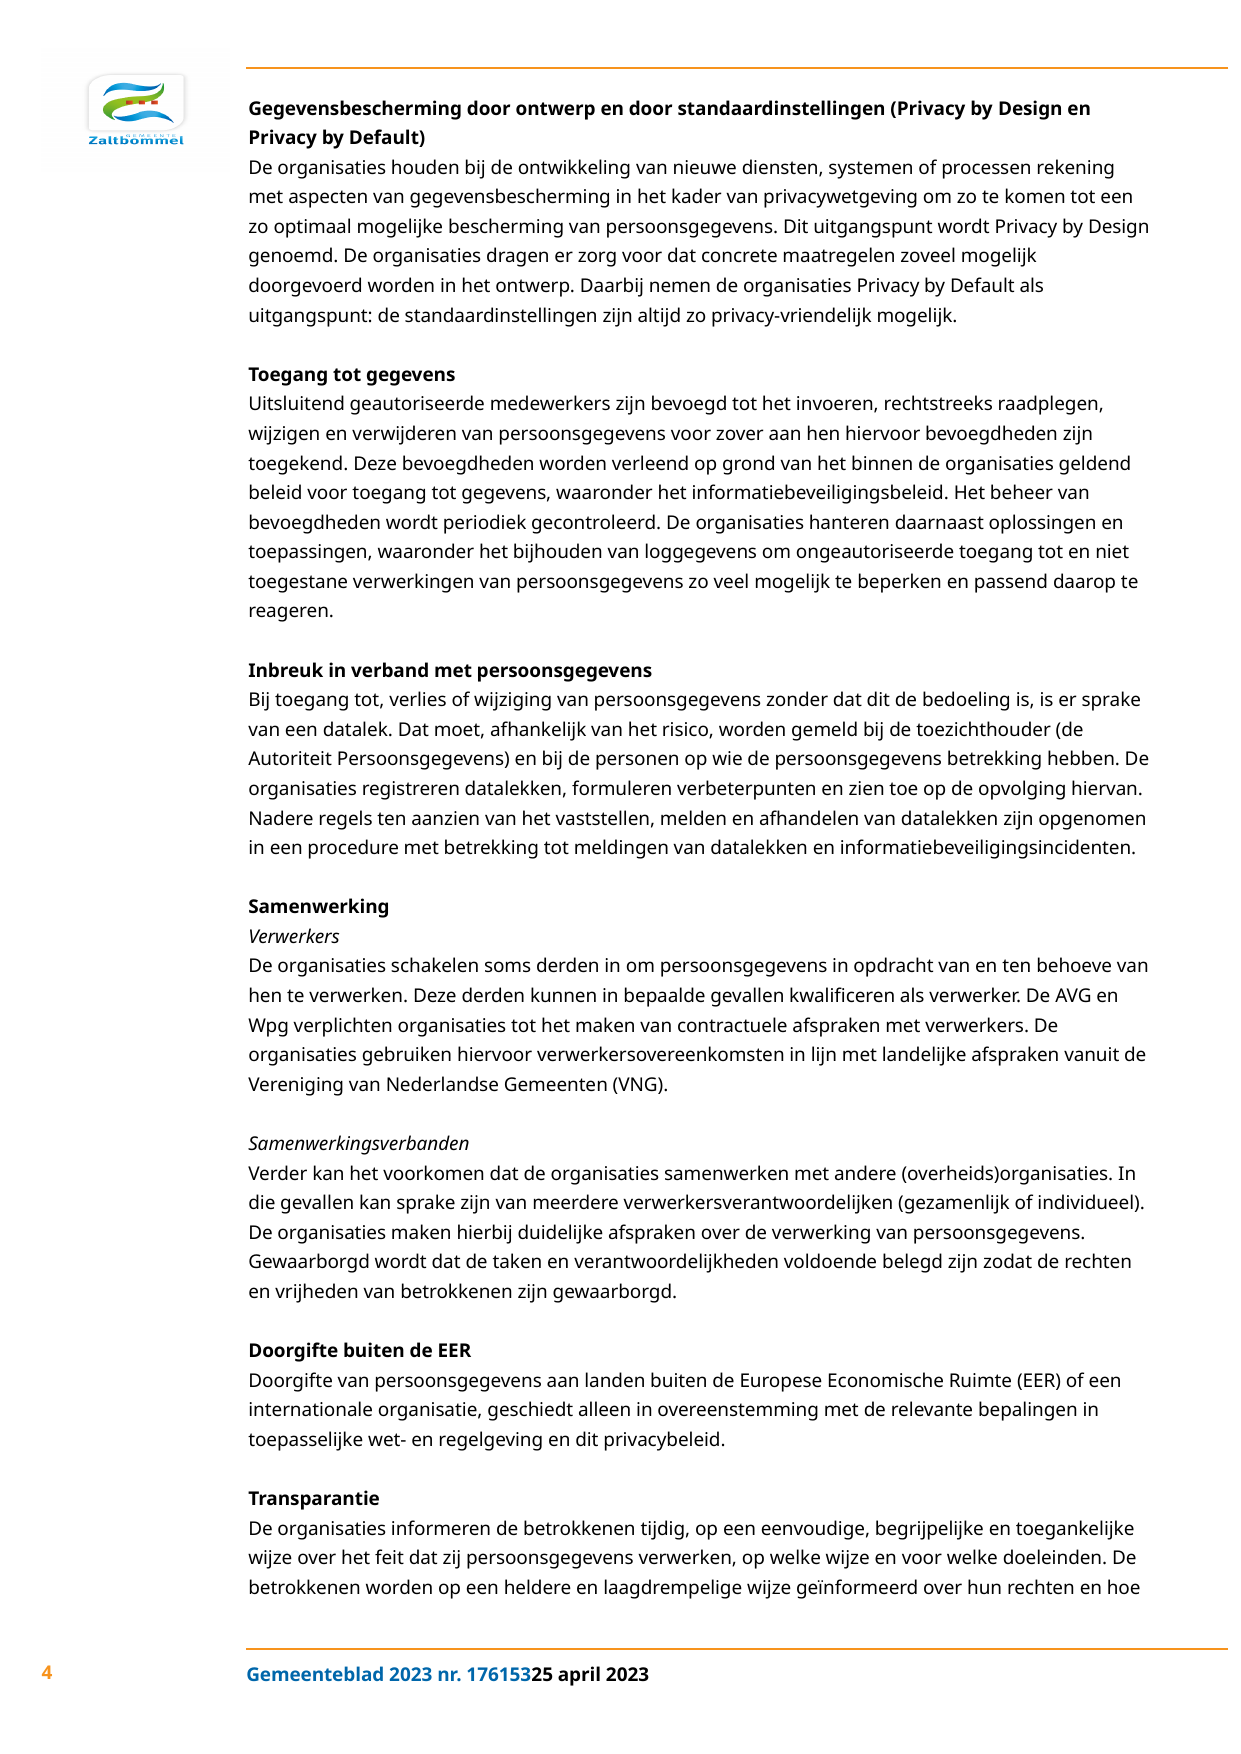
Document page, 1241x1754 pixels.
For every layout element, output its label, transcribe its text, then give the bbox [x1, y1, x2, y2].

text Bij toegang tot, verlies of wijziging van persoonsgegevens zonder dat dit de bedoeling is, is er sprake van een datalek. Dat moet, afhankelijk van het risico, worden gemeld bij de toezichthouder (de Autoriteit Persoonsgegevens) en bij de personen op wie de persoonsgegevens betrekking hebben. De organisaties registreren datalekken, formuleren verbeterpunten en zien toe op de opvolging hiervan. Nadere regels ten aanzien van het vaststellen, melden en afhandelen van datalekken zijn opgenomen in een procedure met betrekking tot meldingen van datalekken en informatiebeveiligingsincidenten. [248, 686, 1152, 860]
picture [41, 47, 231, 172]
text Gegevensbescherming door ontwerp en door standaardinstellingen (Privacy by Design en Privacy by Default) [248, 95, 1152, 150]
text Samenwerkingsverbanden [248, 1130, 1152, 1156]
text Toegang tot gegevens [248, 361, 1152, 387]
text Verwerkers [248, 923, 1152, 949]
text Uitsluitend geautoriseerde medewerkers zijn bevoegd tot het invoeren, rechtstreeks raadplegen, wijzigen en verwijderen van persoonsgegevens voor zover aan hen hiervoor bevoegdheden zijn toegekend. Deze bevoegdheden worden verleend op grond van het binnen de organisaties geldend beleid voor toegang tot gegevens, waaronder het informatiebeveiligingsbeleid. Het beheer van bevoegdheden wordt periodiek gecontroleerd. De organisaties hanteren daarnaast oplossingen en toepassingen, waaronder het bijhouden van loggegevens om ongeautoriseerde toegang tot en niet toegestane verwerkingen van persoonsgegevens zo veel mogelijk te beperken en passend daarop te reageren. [248, 391, 1152, 623]
text De organisaties informeren de betrokkenen tijdig, op een eenvoudige, begrijpelijke en toegankelijke wijze over het feit dat zij persoonsgegevens verwerken, op welke wijze en voor welke doeleinden. De betrokkenen worden op een heldere en laagdrempelige wijze geïnformeerd over hun rechten en hoe [248, 1515, 1152, 1600]
text De organisaties schakelen soms derden in om persoonsgegevens in opdracht van en ten behoeve van hen te verwerken. Deze derden kunnen in bepaalde gevallen kwalificeren als verwerker. De AVG en Wpg verplichten organisaties tot het maken van contractuele afspraken met verwerkers. De organisaties gebruiken hiervoor verwerkersovereenkomsten in lijn met landelijke afspraken vanuit de Vereniging van Nederlandse Gemeenten (VNG). [248, 953, 1152, 1097]
text Doorgifte buiten de EER [248, 1337, 1152, 1363]
text Transparantie [248, 1485, 1152, 1511]
text Samenwerking [248, 893, 1152, 919]
text De organisaties houden bij de ontwikkeling van nieuwe diensten, systemen of processen rekening met aspecten van gegevensbescherming in het kader van privacywetgeving om zo te komen tot een zo optimaal mogelijke bescherming van persoonsgegevens. Dit uitgangspunt wordt Privacy by Design genoemd. De organisaties dragen er zorg voor dat concrete maatregelen zoveel mogelijk doorgevoerd worden in het ontwerp. Daarbij nemen de organisaties Privacy by Default als uitgangspunt: de standaardinstellingen zijn altijd zo privacy-vriendelijk mogelijk. [248, 154, 1152, 328]
text Inbreuk in verband met persoonsgegevens [248, 657, 1152, 683]
text Verder kan het voorkomen dat de organisaties samenwerken met andere (overheids)organisaties. In die gevallen kan sprake zijn van meerdere verwerkersverantwoordelijken (gezamenlijk of individueel). De organisaties maken hierbij duidelijke afspraken over de verwerking van persoonsgegevens. Gewaarborgd wordt dat de taken en verantwoordelijkheden voldoende belegd zijn zodat de rechten en vrijheden van betrokkenen zijn gewaarborgd. [248, 1160, 1152, 1304]
text Doorgifte van persoonsgegevens aan landen buiten de Europese Economische Ruimte (EER) of een internationale organisatie, geschiedt alleen in overeenstemming met de relevante bepalingen in toepasselijke wet- en regelgeving en dit privacybeleid. [248, 1367, 1152, 1452]
